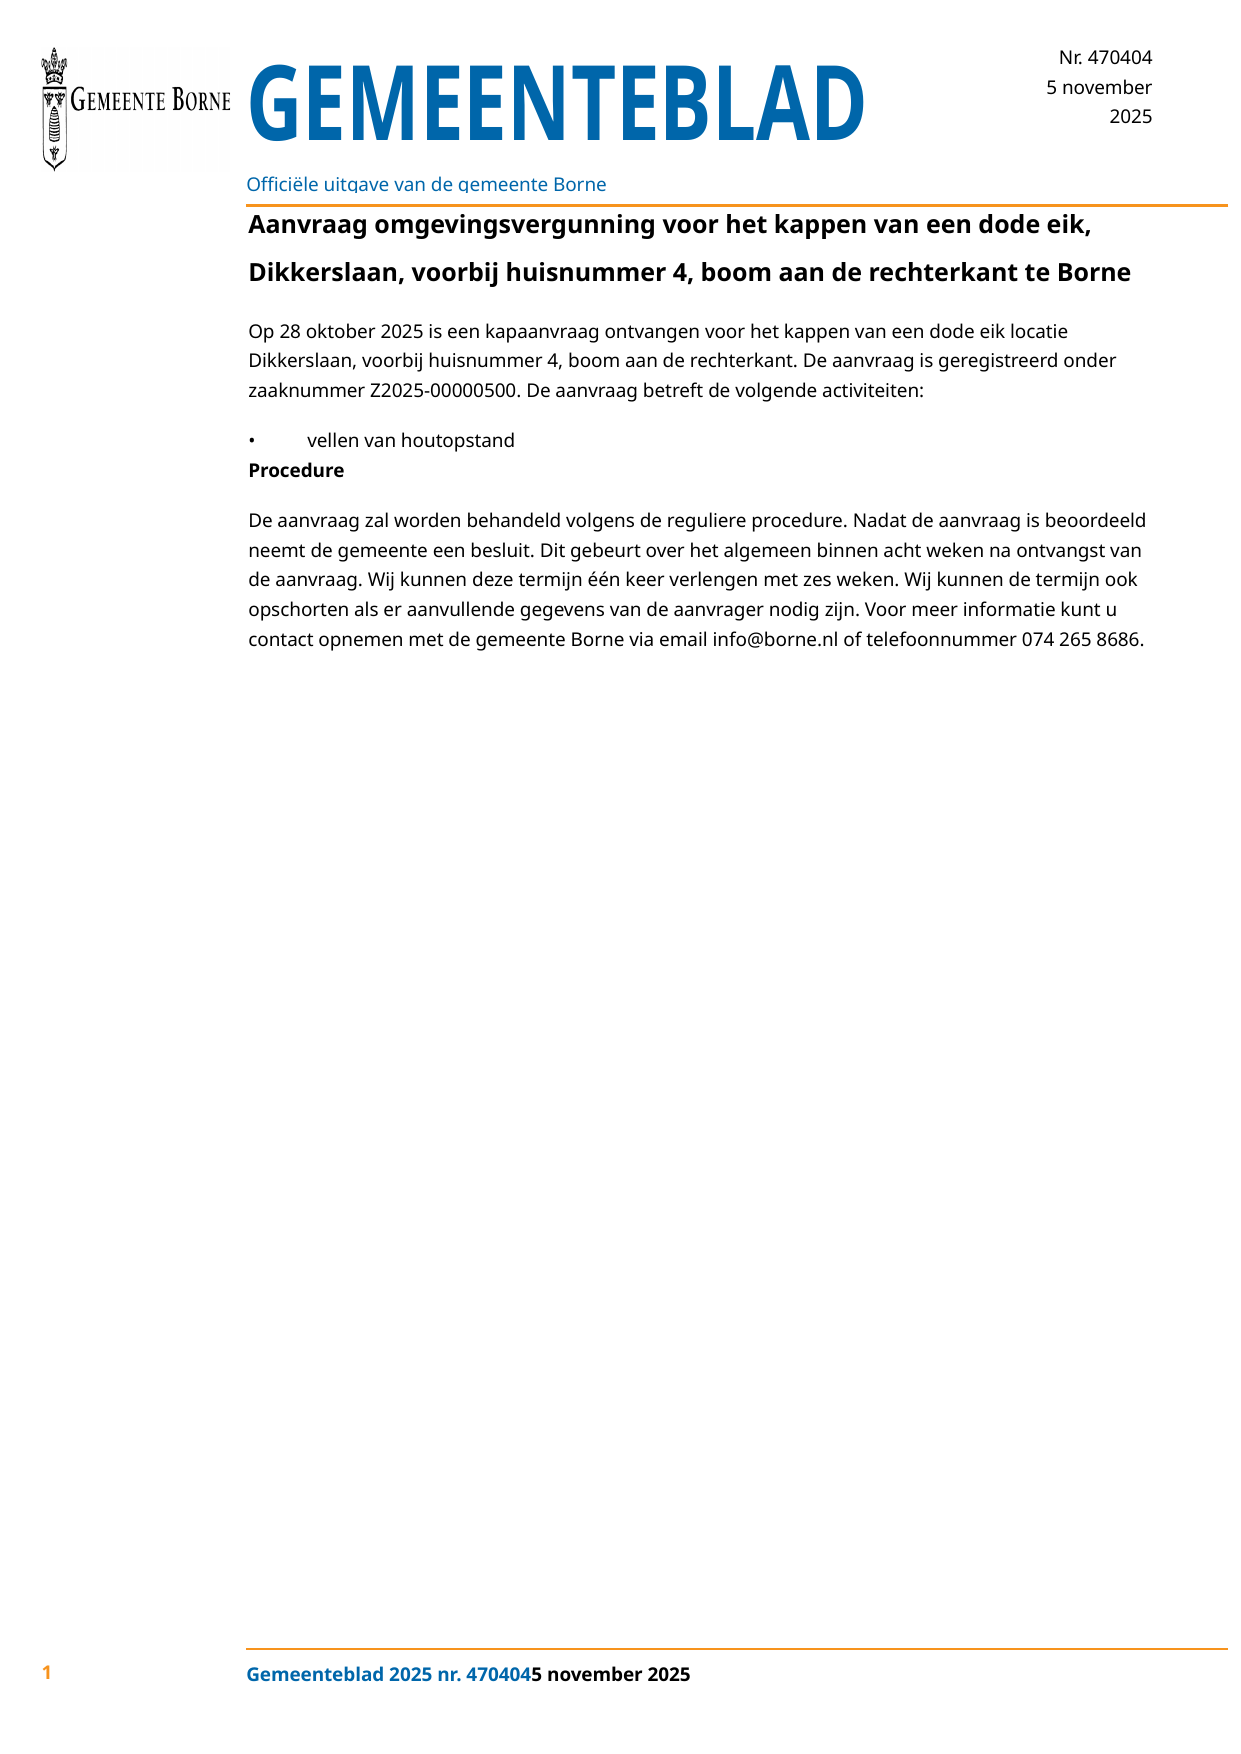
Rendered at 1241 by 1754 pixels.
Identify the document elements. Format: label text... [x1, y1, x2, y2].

text Op 28 oktober 2025 is een kapaanvraag ontvangen voor het kappen van een dode eik locatie Dikkerslaan, voorbij huisnummer 4, boom aan de rechterkant. De aanvraag is geregistreerd onder zaaknummer Z2025-00000500. De aanvraag betreft de volgende activiteiten: [248, 318, 1152, 403]
text Aanvraag omgevingsvergunning voor het kappen van een dode eik, Dikkerslaan, voorbij huisnummer 4, boom aan de rechterkant te Borne [248, 207, 1152, 288]
list vellen van houtopstand [248, 427, 1152, 453]
text Procedure [248, 457, 1152, 483]
text De aanvraag zal worden behandeld volgens de reguliere procedure. Nadat de aanvraag is beoordeeld neemt de gemeente een besluit. Dit gebeurt over het algemeen binnen acht weken na ontvangst van de aanvraag. Wij kunnen deze termijn één keer verlengen met zes weken. Wij kunnen de termijn ook opschorten als er aanvullende gegevens van de aanvrager nodig zijn. Voor meer informatie kunt u contact opnemen met de gemeente Borne via email info@borne.nl of telefoonnummer 074 265 8686. [248, 507, 1152, 652]
picture [41, 47, 231, 172]
